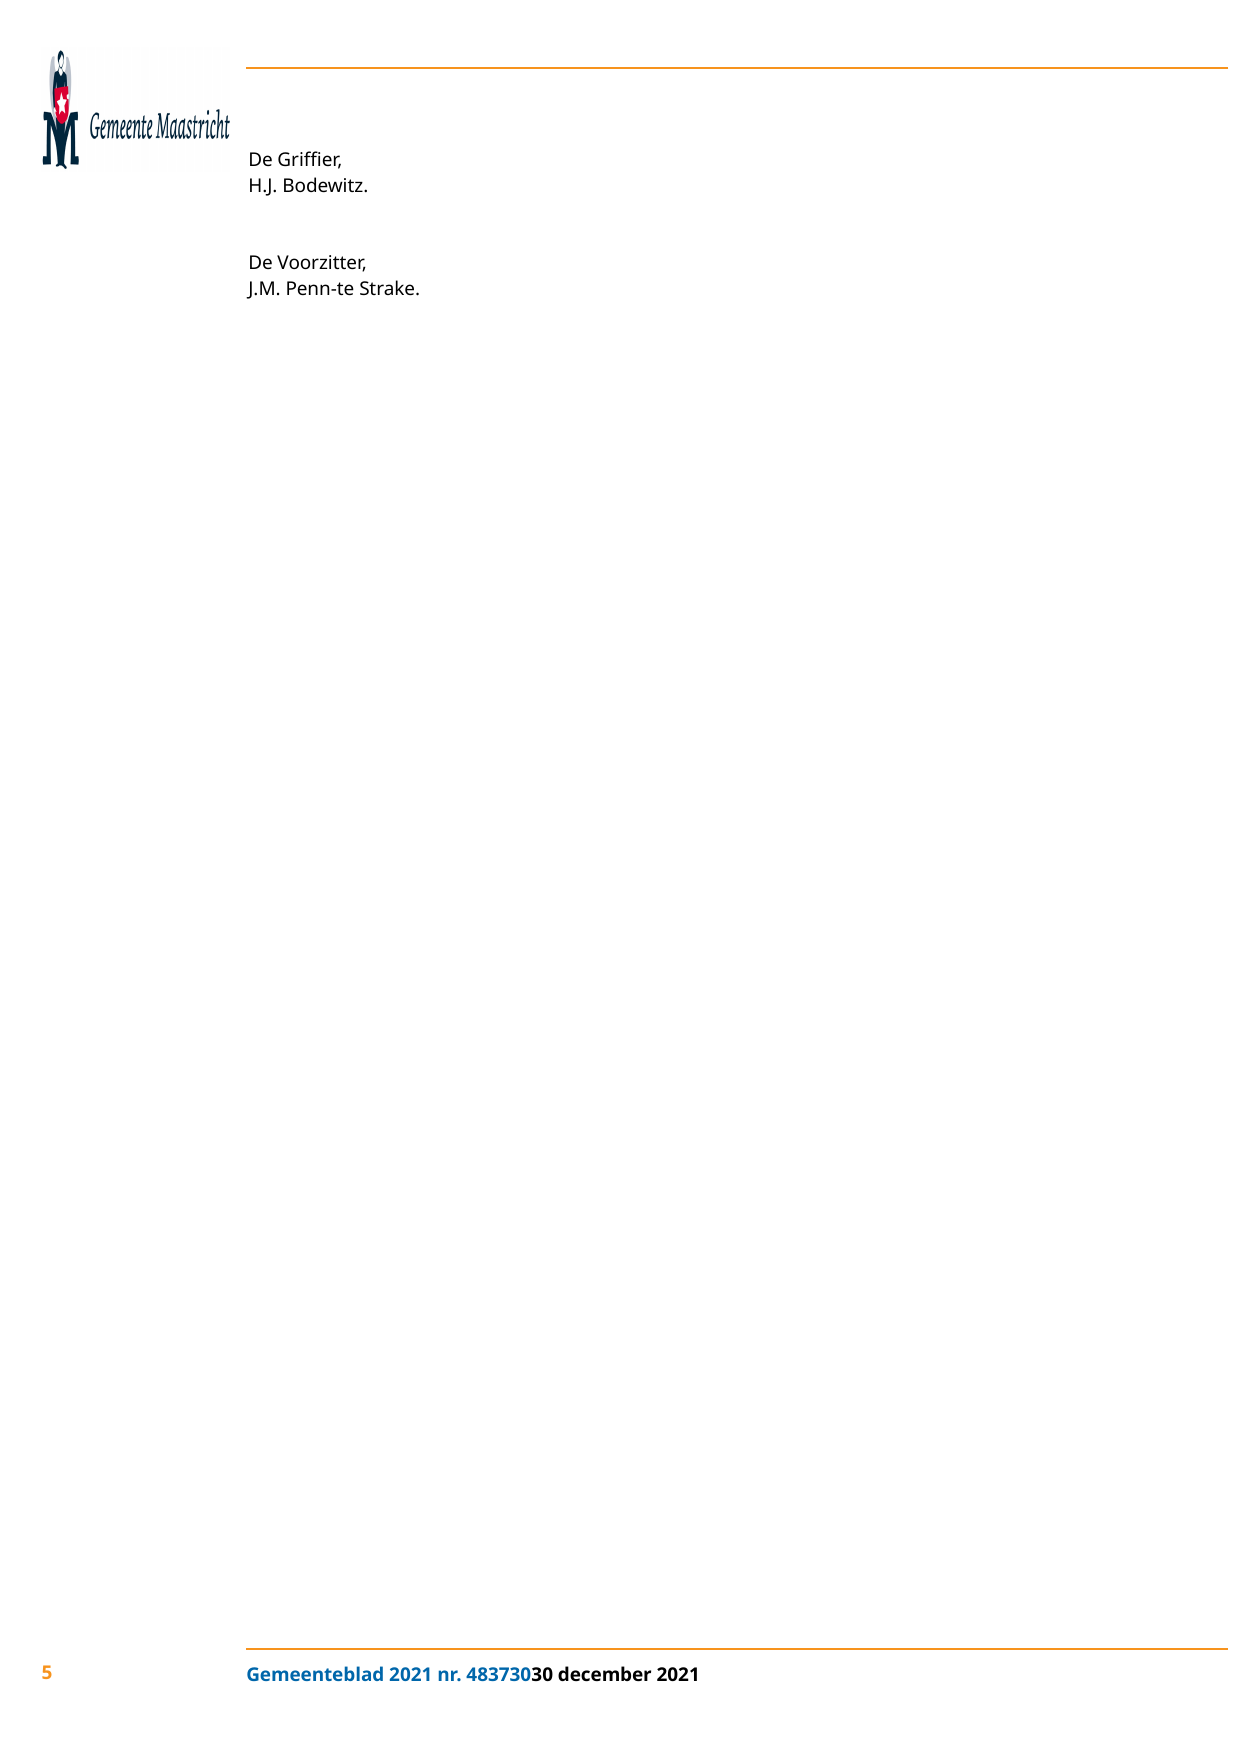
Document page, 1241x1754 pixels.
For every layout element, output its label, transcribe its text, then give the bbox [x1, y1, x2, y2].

text De Griffier, [248, 146, 1152, 172]
text H.J. Bodewitz. [248, 172, 1152, 198]
picture [41, 47, 231, 172]
text J.M. Penn-te Strake. [248, 275, 1152, 301]
text De Voorzitter, [248, 249, 1152, 275]
